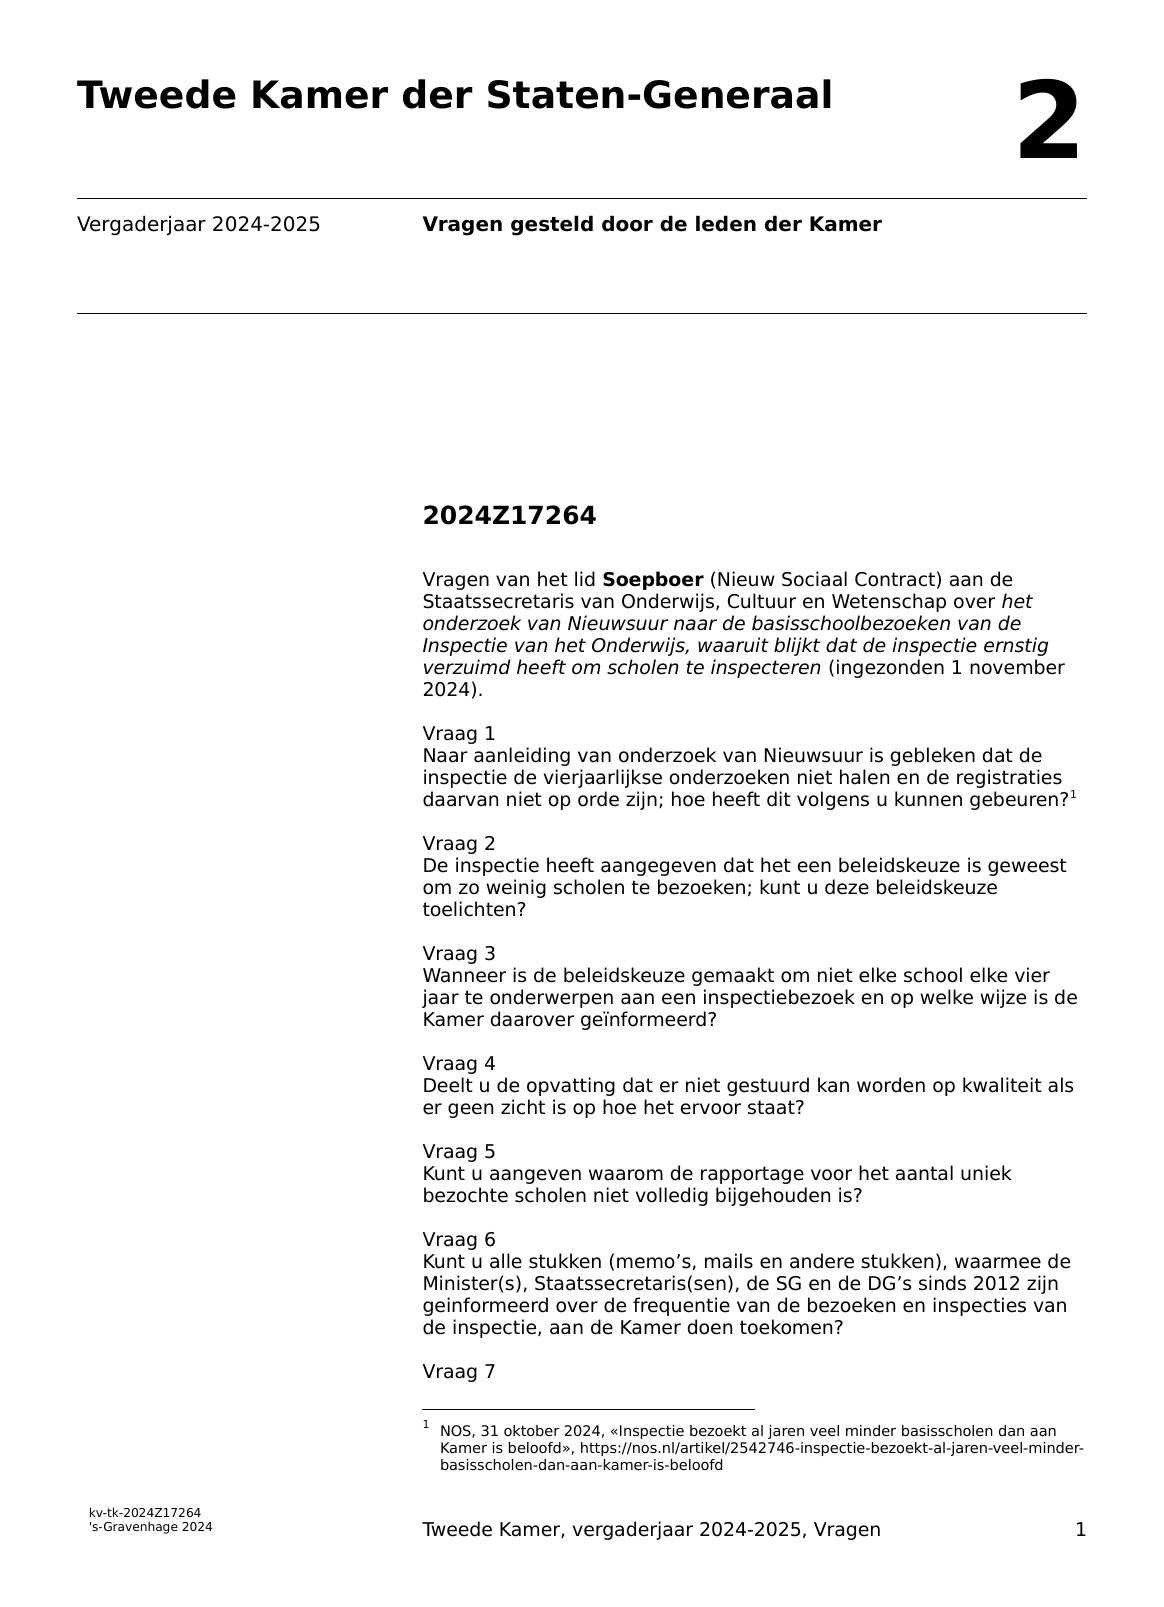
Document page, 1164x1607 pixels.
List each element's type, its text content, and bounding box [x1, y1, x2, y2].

text Vraag 5 [422, 1141, 1087, 1163]
text Vraag 1 [422, 723, 1087, 745]
text Kunt u aangeven waarom de rapportage voor het aantal uniek bezochte scholen niet volledig bijgehouden is? [422, 1163, 1087, 1207]
text kv-tk-2024Z17264 [88, 1506, 323, 1520]
table_header Tweede Kamer der Staten-Generaal [77, 59, 886, 198]
table_cell Vergaderjaar 2024-2025 [77, 199, 422, 313]
text De inspectie heeft aangegeven dat het een beleidskeuze is geweest om zo weinig scholen te bezoeken; kunt u deze beleidskeuze toelichten? [422, 855, 1087, 921]
text Deelt u de opvatting dat er niet gestuurd kan worden op kwaliteit als er geen zicht is op hoe het ervoor staat? [422, 1075, 1087, 1119]
text Vraag 3 [422, 943, 1087, 965]
table_cell Vragen gesteld door de leden der Kamer [422, 199, 1087, 313]
text Vragen van het lid Soepboer (Nieuw Sociaal Contract) aan de Staatssecretaris van Onderwijs, Cultuur en Wetenschap over het onderzoek van Nieuwsuur naar de basisschoolbezoeken van de Inspectie van het Onderwijs, waaruit blijkt dat de inspectie ernstig verzuimd heeft om scholen te inspecteren (ingezonden 1 november 2024). [422, 569, 1087, 701]
text Vraag 7 [422, 1361, 1087, 1383]
table_header 2 [886, 59, 1087, 198]
text Wanneer is de beleidskeuze gemaakt om niet elke school elke vier jaar te onderwerpen aan een inspectiebezoek en op welke wijze is de Kamer daarover geïnformeerd? [422, 965, 1087, 1031]
text Kunt u alle stukken (memo’s, mails en andere stukken), waarmee de Minister(s), Staatssecretaris(sen), de SG en de DG’s sinds 2012 zijn geinformeerd over de frequentie van de bezoeken en inspecties van de inspectie, aan de Kamer doen toekomen? [422, 1251, 1087, 1339]
text Vraag 2 [422, 833, 1087, 855]
text NOS, 31 oktober 2024, «Inspectie bezoekt al jaren veel minder basisscholen dan aan Kamer is beloofd», https://nos.nl/artikel/2542746-inspectie-bezoekt-al-jaren-veel-minder-basisscholen-dan-aan-kamer-is-beloofd [422, 1418, 1087, 1474]
text 's-Gravenhage 2024 [88, 1520, 323, 1534]
text Naar aanleiding van onderzoek van Nieuwsuur is gebleken dat de inspectie de vierjaarlijkse onderzoeken niet halen en de registraties daarvan niet op orde zijn; hoe heeft dit volgens u kunnen gebeuren? [422, 745, 1087, 811]
text 2024Z17264 [422, 501, 1087, 531]
text Vraag 6 [422, 1229, 1087, 1251]
text Vraag 4 [422, 1053, 1087, 1075]
